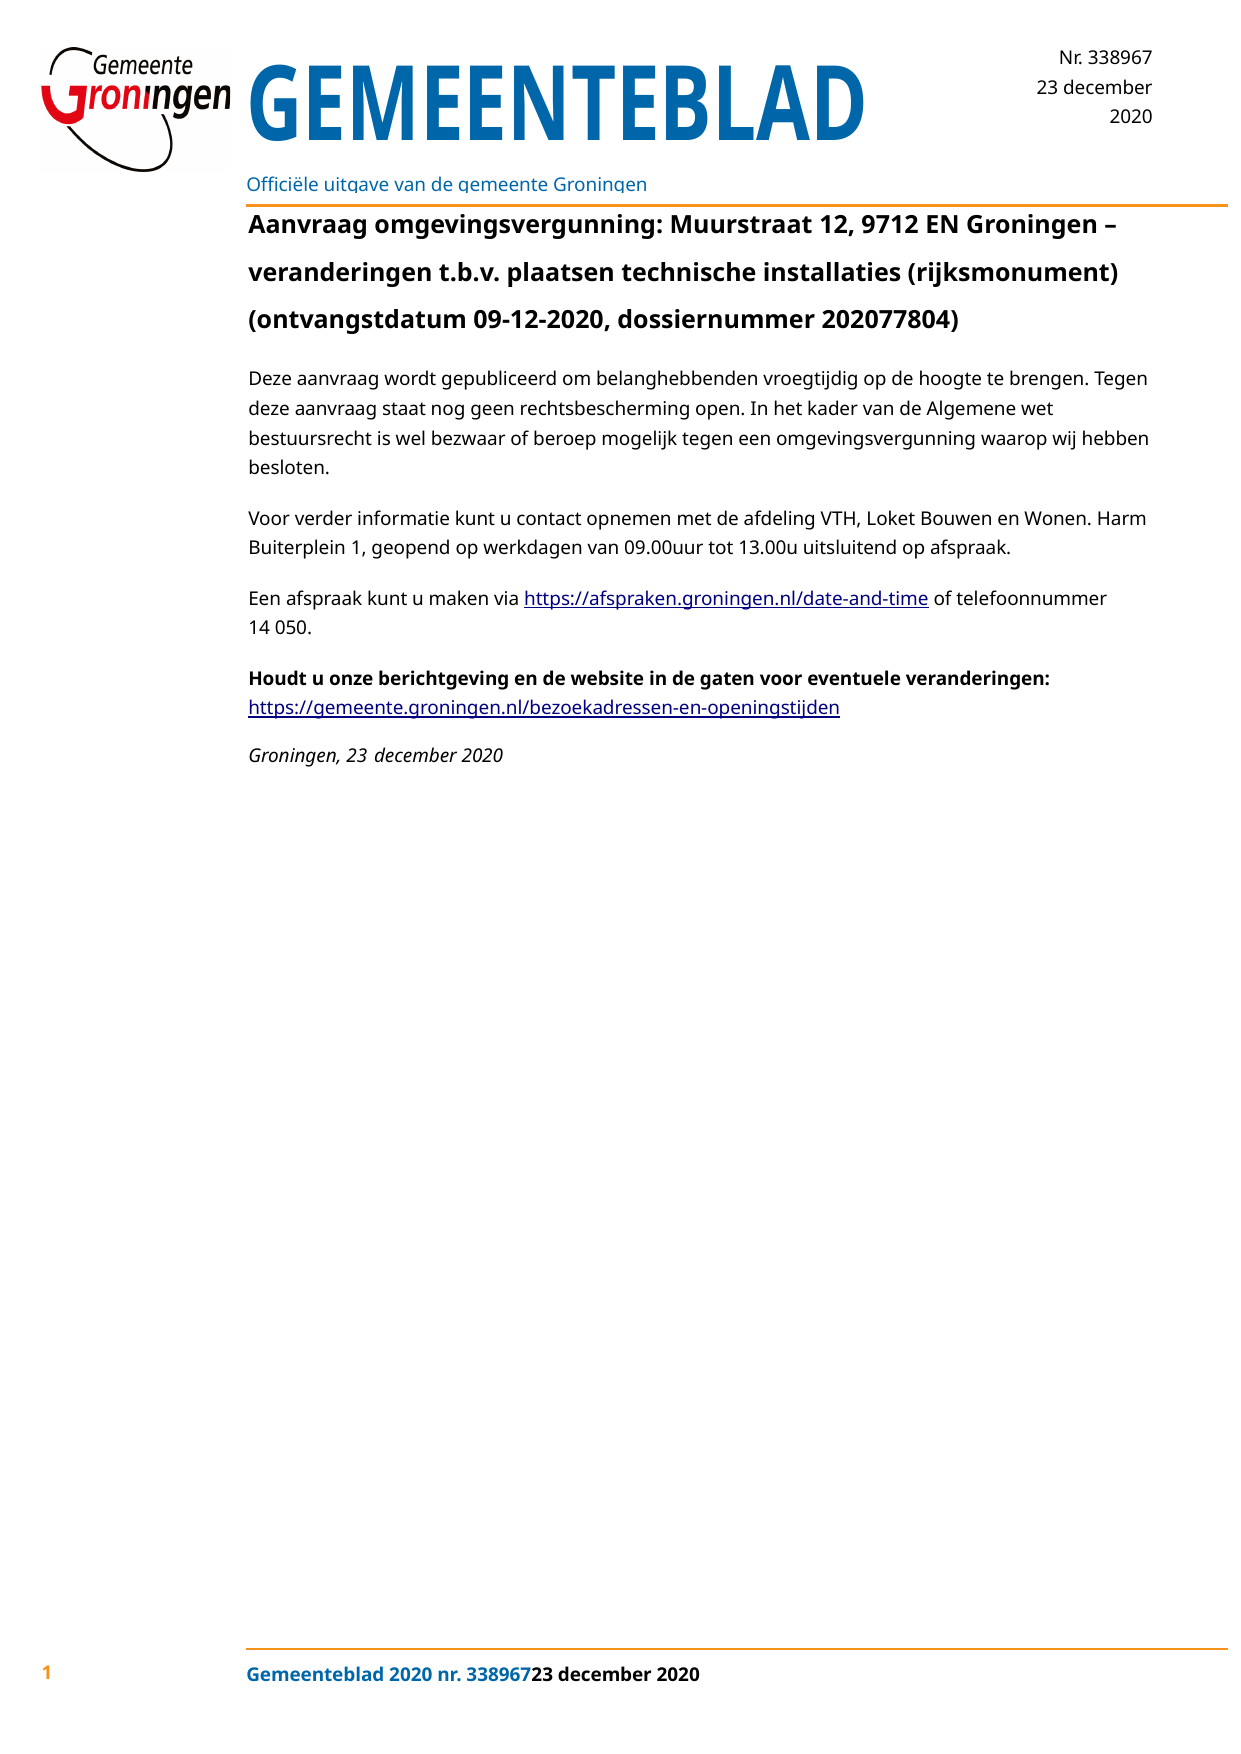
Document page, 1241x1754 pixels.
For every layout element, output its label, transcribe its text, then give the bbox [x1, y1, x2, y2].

text Houdt u onze berichtgeving en de website in de gaten voor eventuele veranderingen: https://gemeente.groningen.nl/bezoekadressen-en-openingstijden [248, 665, 1152, 720]
text Voor verder informatie kunt u contact opnemen met de afdeling VTH, Loket Bouwen en Wonen. Harm Buiterplein 1, geopend op werkdagen van 09.00uur tot 13.00u uitsluitend op afspraak. [248, 505, 1152, 560]
picture [41, 47, 231, 172]
text Deze aanvraag wordt gepubliceerd om belanghebbenden vroegtijdig op de hoogte te brengen. Tegen deze aanvraag staat nog geen rechtsbescherming open. In het kader van de Algemene wet bestuursrecht is wel bezwaar of beroep mogelijk tegen een omgevingsvergunning waarop wij hebben besloten. [248, 366, 1152, 480]
text Aanvraag omgevingsvergunning: Muurstraat 12, 9712 EN Groningen – veranderingen t.b.v. plaatsen technische installaties (rijksmonument) (ontvangstdatum 09-12-2020, dossiernummer 202077804) [248, 207, 1152, 336]
text Een afspraak kunt u maken via https://afspraken.groningen.nl/date-and-time of telefoonnummer 14 050. [248, 585, 1152, 640]
text Groningen, 23 december 2020 [248, 742, 1152, 768]
